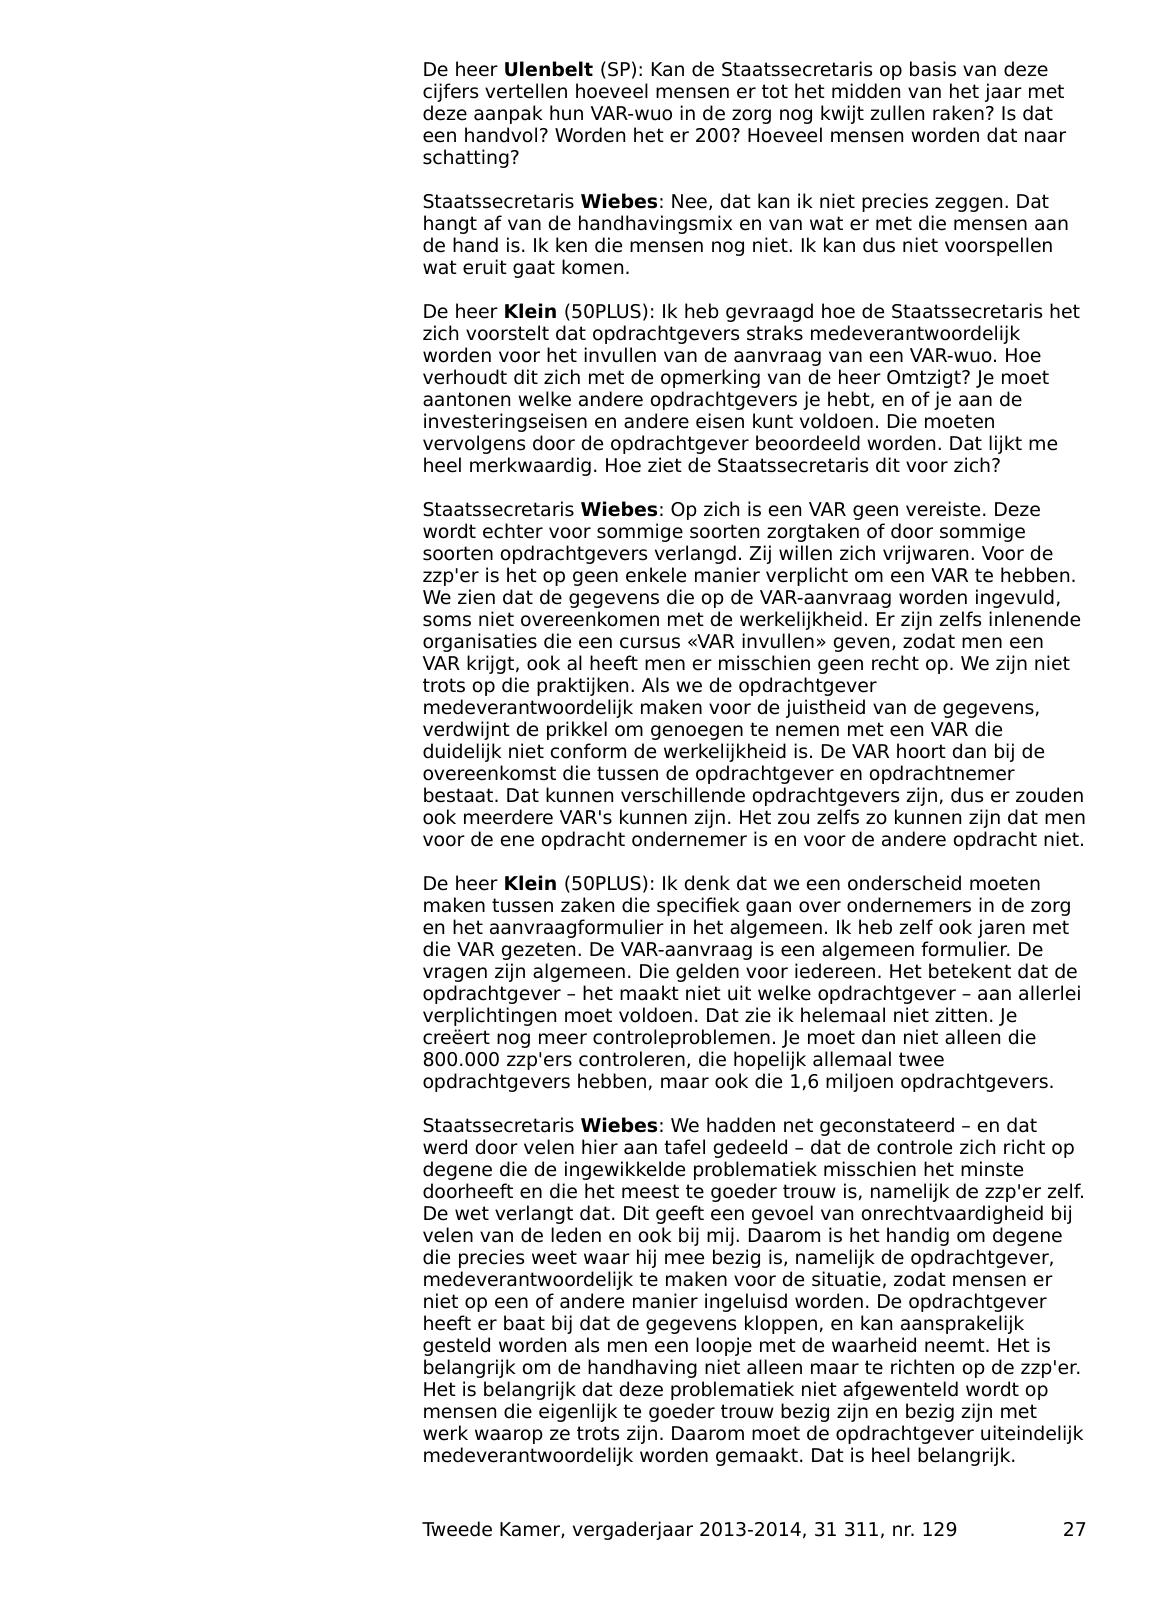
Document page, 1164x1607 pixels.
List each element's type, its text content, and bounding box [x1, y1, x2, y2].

text Staatssecretaris Wiebes: Op zich is een VAR geen vereiste. Deze wordt echter voor sommige soorten zorgtaken of door sommige soorten opdrachtgevers verlangd. Zij willen zich vrijwaren. Voor de zzp'er is het op geen enkele manier verplicht om een VAR te hebben. We zien dat de gegevens die op de VAR-aanvraag worden ingevuld, soms niet overeenkomen met de werkelijkheid. Er zijn zelfs inlenende organisaties die een cursus «VAR invullen» geven, zodat men een VAR krijgt, ook al heeft men er misschien geen recht op. We zijn niet trots op die praktijken. Als we de opdrachtgever medeverantwoordelijk maken voor de juistheid van de gegevens, verdwijnt de prikkel om genoegen te nemen met een VAR die duidelijk niet conform de werkelijkheid is. De VAR hoort dan bij de overeenkomst die tussen de opdrachtgever en opdrachtnemer bestaat. Dat kunnen verschillende opdrachtgevers zijn, dus er zouden ook meerdere VAR's kunnen zijn. Het zou zelfs zo kunnen zijn dat men voor de ene opdracht ondernemer is en voor de andere opdracht niet. [422, 499, 1087, 851]
text Staatssecretaris Wiebes: Nee, dat kan ik niet precies zeggen. Dat hangt af van de handhavingsmix en van wat er met die mensen aan de hand is. Ik ken die mensen nog niet. Ik kan dus niet voorspellen wat eruit gaat komen. [422, 191, 1087, 279]
text De heer Klein (50PLUS): Ik denk dat we een onderscheid moeten maken tussen zaken die specifiek gaan over ondernemers in de zorg en het aanvraagformulier in het algemeen. Ik heb zelf ook jaren met die VAR gezeten. De VAR-aanvraag is een algemeen formulier. De vragen zijn algemeen. Die gelden voor iedereen. Het betekent dat de opdrachtgever – het maakt niet uit welke opdrachtgever – aan allerlei verplichtingen moet voldoen. Dat zie ik helemaal niet zitten. Je creëert nog meer controleproblemen. Je moet dan niet alleen die 800.000 zzp'ers controleren, die hopelijk allemaal twee opdrachtgevers hebben, maar ook die 1,6 miljoen opdrachtgevers. [422, 873, 1087, 1093]
text De heer Ulenbelt (SP): Kan de Staatssecretaris op basis van deze cijfers vertellen hoeveel mensen er tot het midden van het jaar met deze aanpak hun VAR-wuo in de zorg nog kwijt zullen raken? Is dat een handvol? Worden het er 200? Hoeveel mensen worden dat naar schatting? [422, 59, 1087, 169]
text De heer Klein (50PLUS): Ik heb gevraagd hoe de Staatssecretaris het zich voorstelt dat opdrachtgevers straks medeverantwoordelijk worden voor het invullen van de aanvraag van een VAR-wuo. Hoe verhoudt dit zich met de opmerking van de heer Omtzigt? Je moet aantonen welke andere opdrachtgevers je hebt, en of je aan de investeringseisen en andere eisen kunt voldoen. Die moeten vervolgens door de opdrachtgever beoordeeld worden. Dat lijkt me heel merkwaardig. Hoe ziet de Staatssecretaris dit voor zich? [422, 301, 1087, 477]
text Staatssecretaris Wiebes: We hadden net geconstateerd – en dat werd door velen hier aan tafel gedeeld – dat de controle zich richt op degene die de ingewikkelde problematiek misschien het minste doorheeft en die het meest te goeder trouw is, namelijk de zzp'er zelf. De wet verlangt dat. Dit geeft een gevoel van onrechtvaardigheid bij velen van de leden en ook bij mij. Daarom is het handig om degene die precies weet waar hij mee bezig is, namelijk de opdrachtgever, medeverantwoordelijk te maken voor de situatie, zodat mensen er niet op een of andere manier ingeluisd worden. De opdrachtgever heeft er baat bij dat de gegevens kloppen, en kan aansprakelijk gesteld worden als men een loopje met de waarheid neemt. Het is belangrijk om de handhaving niet alleen maar te richten op de zzp'er. Het is belangrijk dat deze problematiek niet afgewenteld wordt op mensen die eigenlijk te goeder trouw bezig zijn en bezig zijn met werk waarop ze trots zijn. Daarom moet de opdrachtgever uiteindelijk medeverantwoordelijk worden gemaakt. Dat is heel belangrijk. [422, 1115, 1087, 1467]
